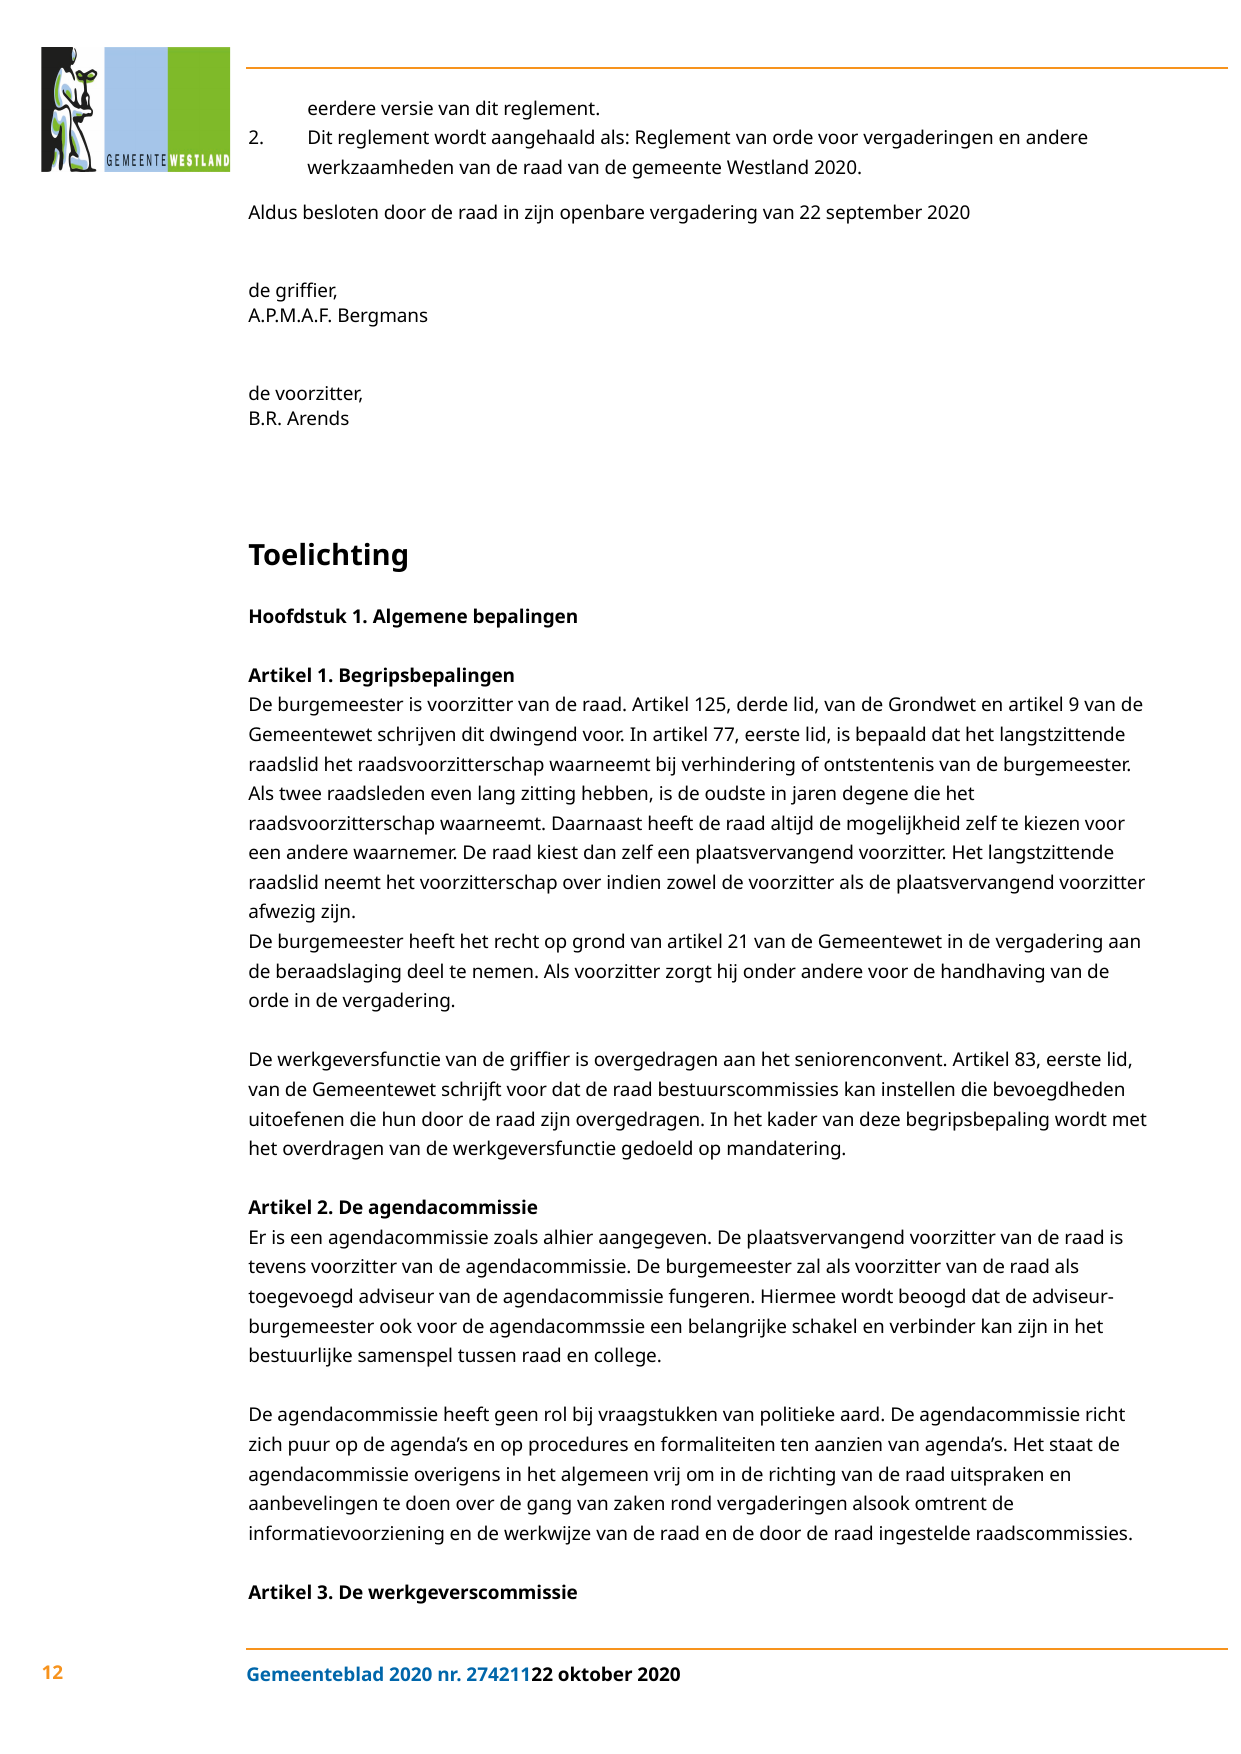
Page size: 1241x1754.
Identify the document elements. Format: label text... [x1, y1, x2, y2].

text Artikel 2. De agendacommissie [248, 1194, 1152, 1220]
text B.R. Arends [248, 405, 1152, 431]
list Dit reglement wordt aangehaald als: Reglement van orde voor vergaderingen en andere werkzaamheden van de raad van de gemeente Westland 2020. [248, 124, 1152, 180]
text Toelichting [248, 534, 1152, 574]
text De agendacommissie heeft geen rol bij vraagstukken van politieke aard. De agendacommissie richt zich puur op de agenda’s en op procedures en formaliteiten ten aanzien van agenda’s. Het staat de agendacommissie overigens in het algemeen vrij om in de richting van de raad uitspraken en aanbevelingen te doen over de gang van zaken rond vergaderingen alsook omtrent de informatievoorziening en de werkwijze van de raad en de door de raad ingestelde raadscommissies. [248, 1402, 1152, 1546]
list eerdere versie van dit reglement. [248, 95, 1152, 121]
text Er is een agendacommissie zoals alhier aangegeven. De plaatsvervangend voorzitter van de raad is tevens voorzitter van de agendacommissie. De burgemeester zal als voorzitter van de raad als toegevoegd adviseur van de agendacommissie fungeren. Hiermee wordt beoogd dat de adviseur-burgemeester ook voor de agendacommssie een belangrijke schakel en verbinder kan zijn in het bestuurlijke samenspel tussen raad en college. [248, 1224, 1152, 1368]
text Artikel 1. Begripsbepalingen [248, 662, 1152, 688]
text A.P.M.A.F. Bergmans [248, 302, 1152, 328]
text Hoofdstuk 1. Algemene bepalingen [248, 603, 1152, 629]
text Artikel 3. De werkgeverscommissie [248, 1579, 1152, 1605]
text De burgemeester is voorzitter van de raad. Artikel 125, derde lid, van de Grondwet en artikel 9 van de Gemeentewet schrijven dit dwingend voor. In artikel 77, eerste lid, is bepaald dat het langstzittende raadslid het raadsvoorzitterschap waarneemt bij verhindering of ontstentenis van de burgemeester. Als twee raadsleden even lang zitting hebben, is de oudste in jaren degene die het raadsvoorzitterschap waarneemt. Daarnaast heeft de raad altijd de mogelijkheid zelf te kiezen voor een andere waarnemer. De raad kiest dan zelf een plaatsvervangend voorzitter. Het langstzittende raadslid neemt het voorzitterschap over indien zowel de voorzitter als de plaatsvervangend voorzitter afwezig zijn. [248, 692, 1152, 924]
text De werkgeversfunctie van de griffier is overgedragen aan het seniorenconvent. Artikel 83, eerste lid, van de Gemeentewet schrijft voor dat de raad bestuurscommissies kan instellen die bevoegdheden uitoefenen die hun door de raad zijn overgedragen. In het kader van deze begripsbepaling wordt met het overdragen van de werkgeversfunctie gedoeld op mandatering. [248, 1047, 1152, 1161]
text De burgemeester heeft het recht op grond van artikel 21 van de Gemeentewet in de vergadering aan de beraadslaging deel te nemen. Als voorzitter zorgt hij onder andere voor de handhaving van de orde in de vergadering. [248, 928, 1152, 1013]
picture [41, 47, 231, 172]
text Aldus besloten door de raad in zijn openbare vergadering van 22 september 2020 [248, 199, 1152, 225]
text de griffier, [248, 277, 1152, 302]
text de voorzitter, [248, 380, 1152, 405]
